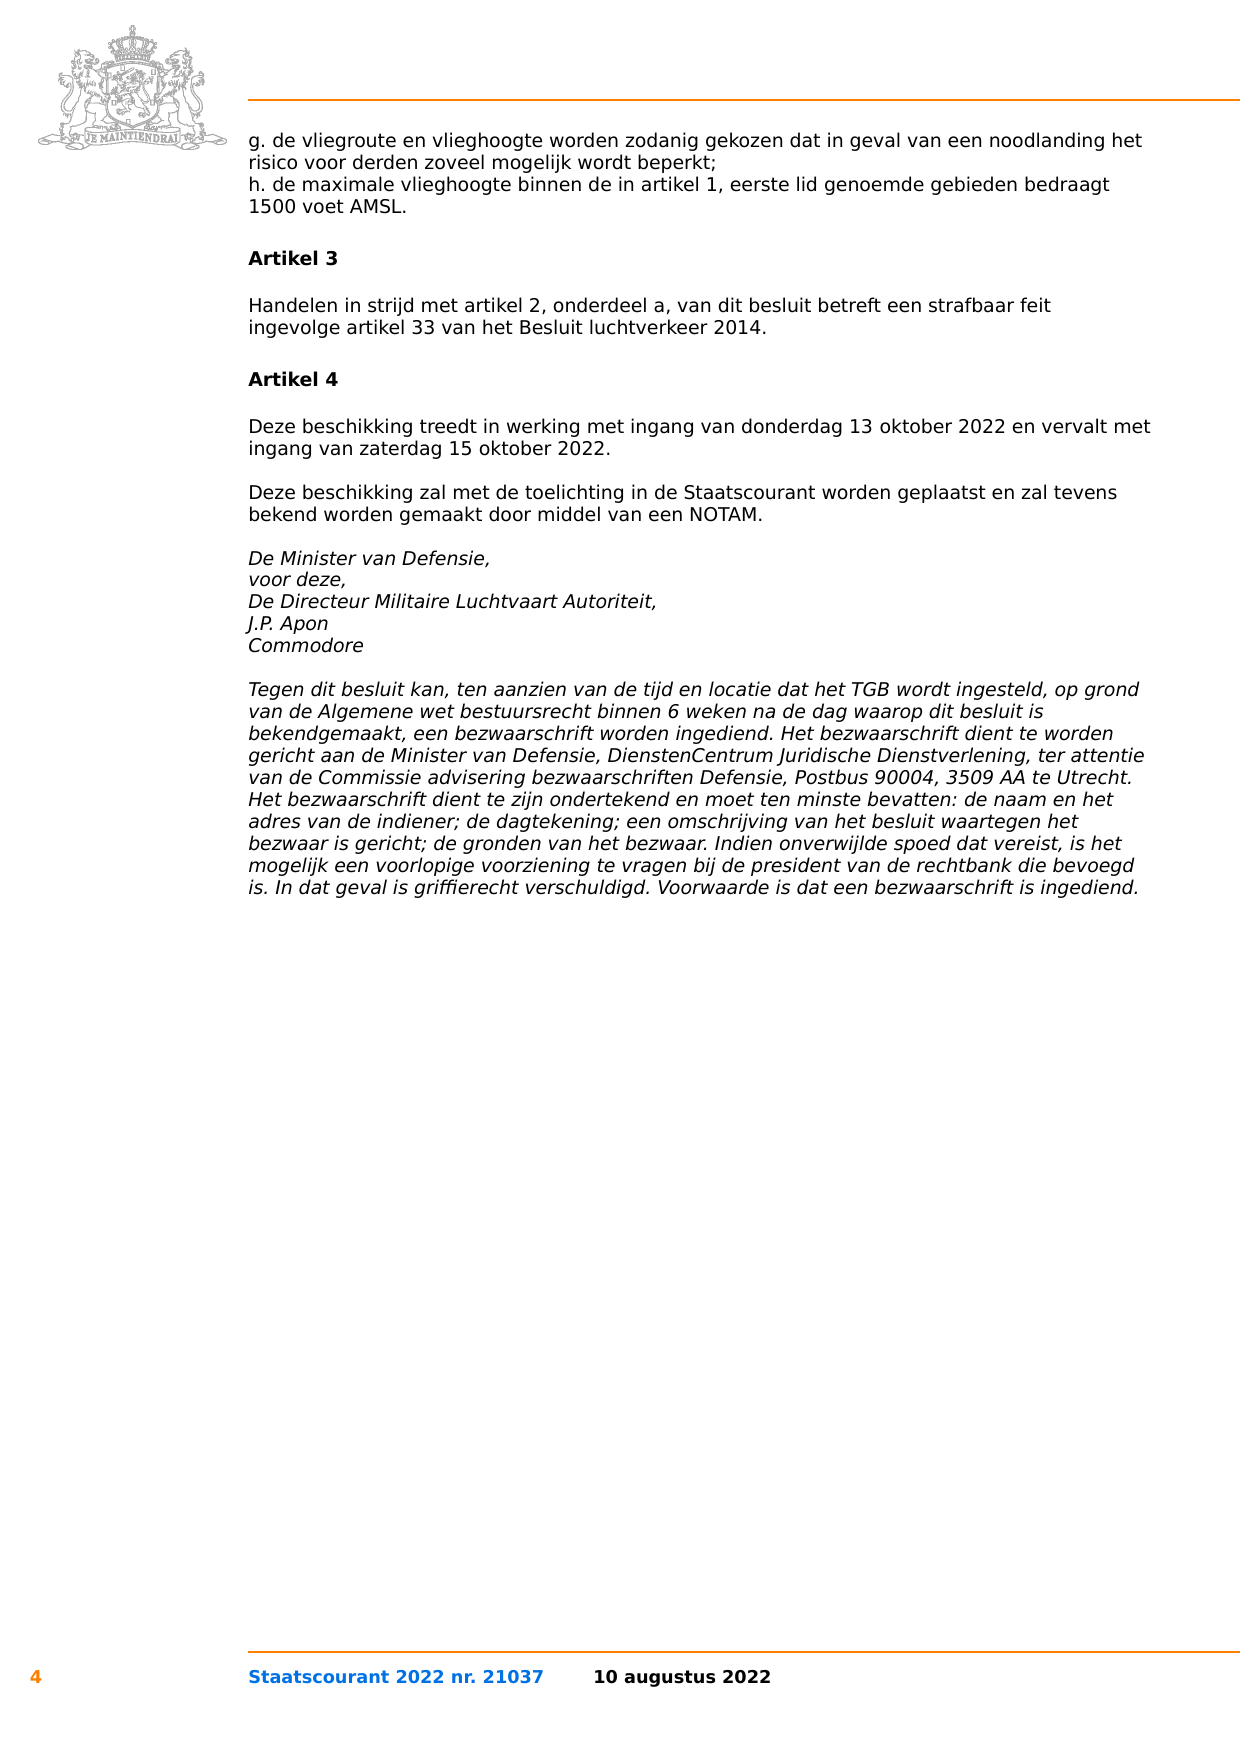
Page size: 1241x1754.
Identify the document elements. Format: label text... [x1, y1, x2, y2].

text De Minister van Defensie, voor deze, De Directeur Militaire Luchtvaart Autoriteit, J.P. Apon Commodore [248, 547, 1163, 657]
text Deze beschikking treedt in werking met ingang van donderdag 13 oktober 2022 en vervalt met ingang van zaterdag 15 oktober 2022. [248, 416, 1163, 460]
text Deze beschikking zal met de toelichting in de Staatscourant worden geplaatst en zal tevens bekend worden gemaakt door middel van een NOTAM. [248, 482, 1163, 526]
text h. de maximale vlieghoogte binnen de in artikel 1, eerste lid genoemde gebieden bedraagt 1500 voet AMSL. [248, 174, 1163, 218]
text g. de vliegroute en vlieghoogte worden zodanig gekozen dat in geval van een noodlanding het risico voor derden zoveel mogelijk wordt beperkt; [248, 130, 1163, 174]
text Tegen dit besluit kan, ten aanzien van de tijd en locatie dat het TGB wordt ingesteld, op grond van de Algemene wet bestuursrecht binnen 6 weken na de dag waarop dit besluit is bekendgemaakt, een bezwaarschrift worden ingediend. Het bezwaarschrift dient te worden gericht aan de Minister van Defensie, DienstenCentrum Juridische Dienstverlening, ter attentie van de Commissie advisering bezwaarschriften Defensie, Postbus 90004, 3509 AA te Utrecht. Het bezwaarschrift dient te zijn ondertekend en moet ten minste bevatten: de naam en het adres van de indiener; de dagtekening; een omschrijving van het besluit waartegen het bezwaar is gericht; de gronden van het bezwaar. Indien onverwijlde spoed dat vereist, is het mogelijk een voorlopige voorziening te vragen bij de president van de rechtbank die bevoegd is. In dat geval is griffierecht verschuldigd. Voorwaarde is dat een bezwaarschrift is ingediend. [248, 679, 1163, 899]
text Handelen in strijd met artikel 2, onderdeel a, van dit besluit betreft een strafbaar feit [248, 295, 1163, 317]
picture [38, 25, 227, 150]
subtitle Artikel 4 [248, 369, 1163, 391]
text ingevolge artikel 33 van het Besluit luchtverkeer 2014. [248, 317, 1163, 339]
subtitle Artikel 3 [248, 248, 1163, 270]
